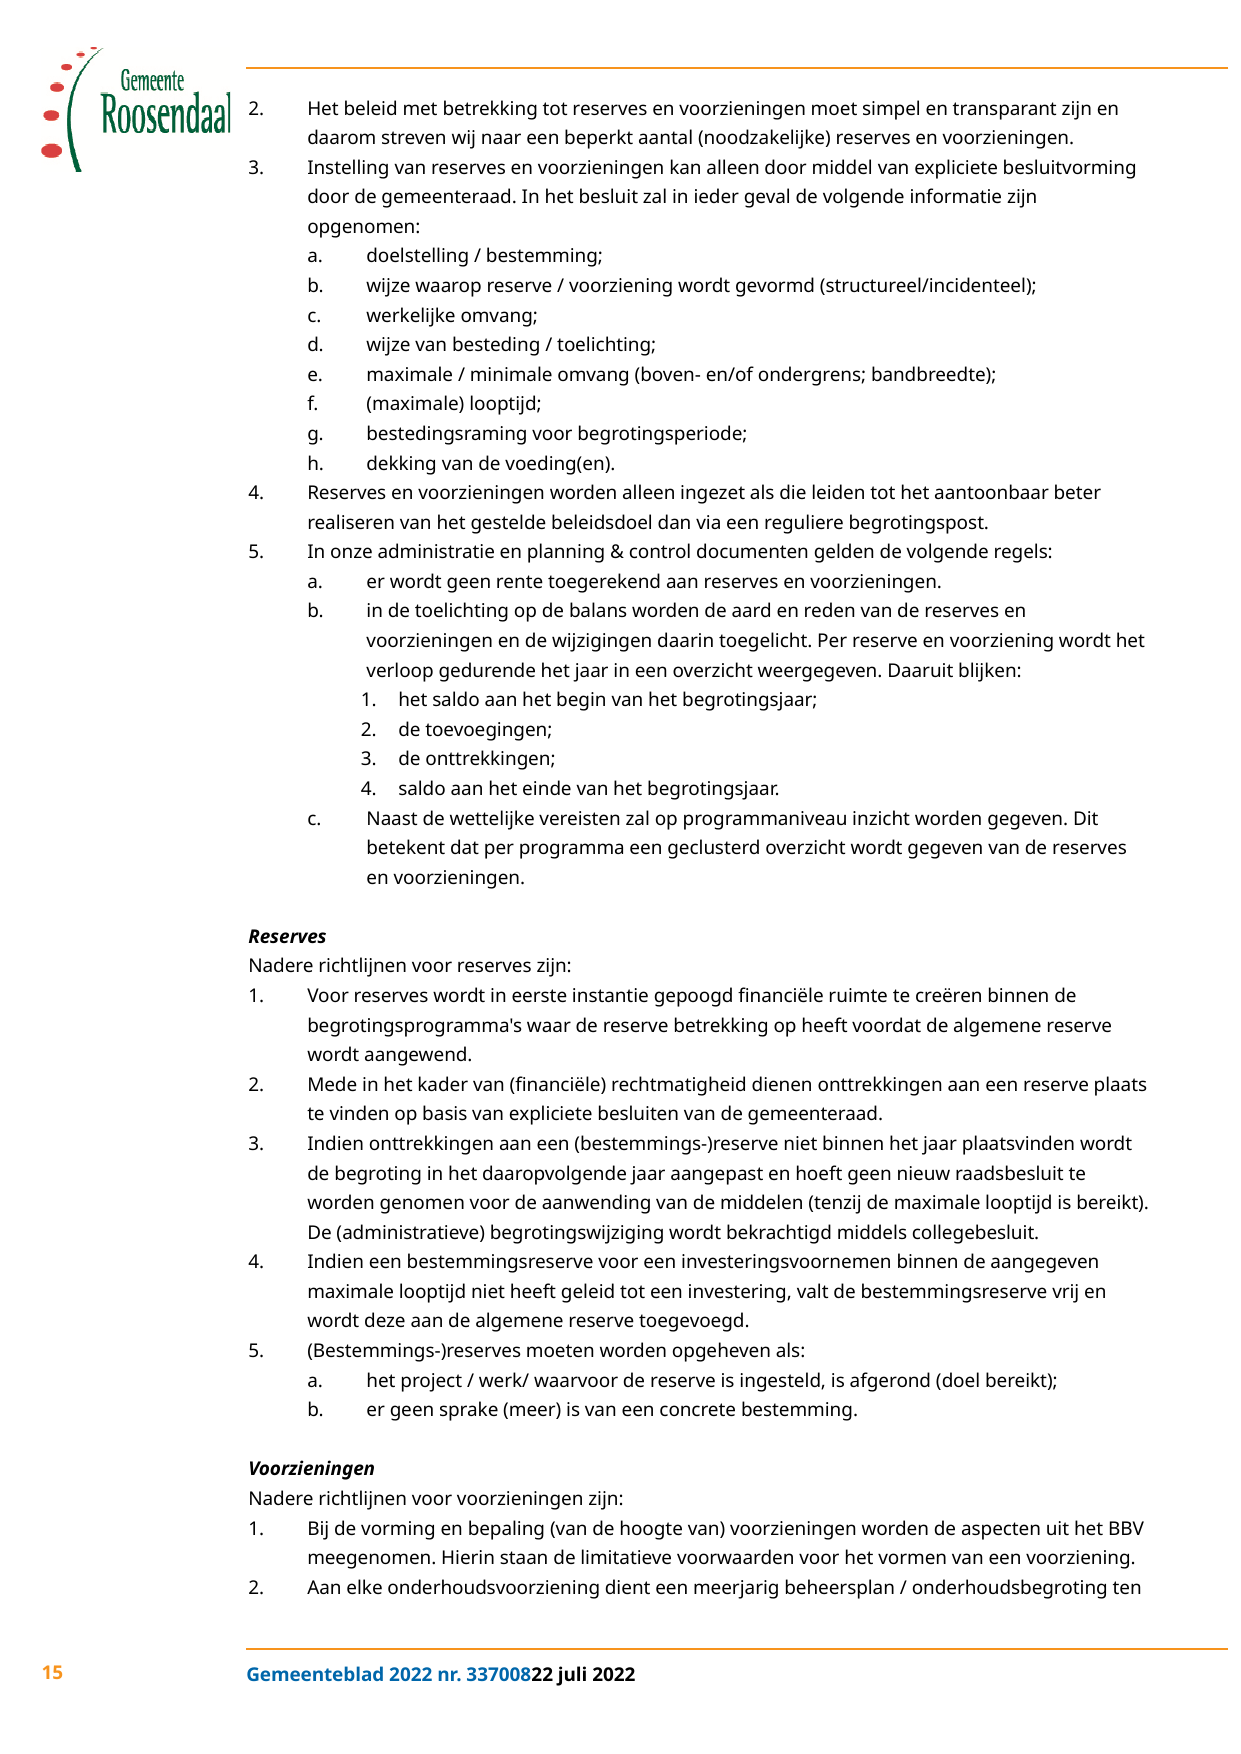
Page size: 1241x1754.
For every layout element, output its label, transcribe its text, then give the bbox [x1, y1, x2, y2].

list werkelijke omvang; [307, 302, 1152, 328]
list in de toelichting op de balans worden de aard en reden van de reserves en voorzieningen en de wijzigingen daarin toegelicht. Per reserve en voorziening wordt het verloop gedurende het jaar in een overzicht weergegeven. Daaruit blijken: [307, 598, 1152, 683]
list Voor reserves wordt in eerste instantie gepoogd financiële ruimte te creëren binnen de begrotingsprogramma's waar de reserve betrekking op heeft voordat de algemene reserve wordt aangewend. [248, 982, 1152, 1067]
list wijze van besteding / toelichting; [307, 331, 1152, 357]
list de onttrekkingen; [361, 746, 1152, 771]
list de toevoegingen; [361, 716, 1152, 742]
list In onze administratie en planning & control documenten gelden de volgende regels: [248, 538, 1152, 564]
list het project / werk/ waarvoor de reserve is ingesteld, is afgerond (doel bereikt); [307, 1367, 1152, 1393]
text Nadere richtlijnen voor reserves zijn: [248, 953, 1152, 978]
text Nadere richtlijnen voor voorzieningen zijn: [248, 1485, 1152, 1511]
list (Bestemmings-)reserves moeten worden opgeheven als: [248, 1337, 1152, 1363]
list Indien onttrekkingen aan een (bestemmings-)reserve niet binnen het jaar plaatsvinden wordt de begroting in het daaropvolgende jaar aangepast en hoeft geen nieuw raadsbesluit te worden genomen voor de aanwending van de middelen (tenzij de maximale looptijd is bereikt). De (administratieve) begrotingswijziging wordt bekrachtigd middels collegebesluit. [248, 1130, 1152, 1245]
list Naast de wettelijke vereisten zal op programmaniveau inzicht worden gegeven. Dit betekent dat per programma een geclusterd overzicht wordt gegeven van de reserves en voorzieningen. [307, 805, 1152, 890]
list Mede in het kader van (financiële) rechtmatigheid dienen onttrekkingen aan een reserve plaats te vinden op basis van expliciete besluiten van de gemeenteraad. [248, 1071, 1152, 1126]
list er wordt geen rente toegerekend aan reserves en voorzieningen. [307, 568, 1152, 594]
list bestedingsraming voor begrotingsperiode; [307, 420, 1152, 446]
list er geen sprake (meer) is van een concrete bestemming. [307, 1396, 1152, 1422]
list saldo aan het einde van het begrotingsjaar. [361, 775, 1152, 801]
list Instelling van reserves en voorzieningen kan alleen door middel van expliciete besluitvorming door de gemeenteraad. In het besluit zal in ieder geval de volgende informatie zijn opgenomen: [248, 154, 1152, 239]
picture [41, 47, 231, 172]
list wijze waarop reserve / voorziening wordt gevormd (structureel/incidenteel); [307, 272, 1152, 298]
list Het beleid met betrekking tot reserves en voorzieningen moet simpel en transparant zijn en daarom streven wij naar een beperkt aantal (noodzakelijke) reserves en voorzieningen. [248, 95, 1152, 150]
list het saldo aan het begin van het begrotingsjaar; [361, 686, 1152, 712]
text Voorzieningen [248, 1456, 1152, 1481]
list Aan elke onderhoudsvoorziening dient een meerjarig beheersplan / onderhoudsbegroting ten [248, 1574, 1152, 1600]
list maximale / minimale omvang (boven- en/of ondergrens; bandbreedte); [307, 361, 1152, 387]
list dekking van de voeding(en). [307, 450, 1152, 476]
list Reserves en voorzieningen worden alleen ingezet als die leiden tot het aantoonbaar beter realiseren van het gestelde beleidsdoel dan via een reguliere begrotingspost. [248, 479, 1152, 535]
text Reserves [248, 923, 1152, 949]
list Indien een bestemmingsreserve voor een investeringsvoornemen binnen de aangegeven maximale looptijd niet heeft geleid tot een investering, valt de bestemmingsreserve vrij en wordt deze aan de algemene reserve toegevoegd. [248, 1248, 1152, 1333]
list doelstelling / bestemming; [307, 243, 1152, 268]
list Bij de vorming en bepaling (van de hoogte van) voorzieningen worden de aspecten uit het BBV meegenomen. Hierin staan de limitatieve voorwaarden voor het vormen van een voorziening. [248, 1515, 1152, 1570]
list (maximale) looptijd; [307, 391, 1152, 416]
